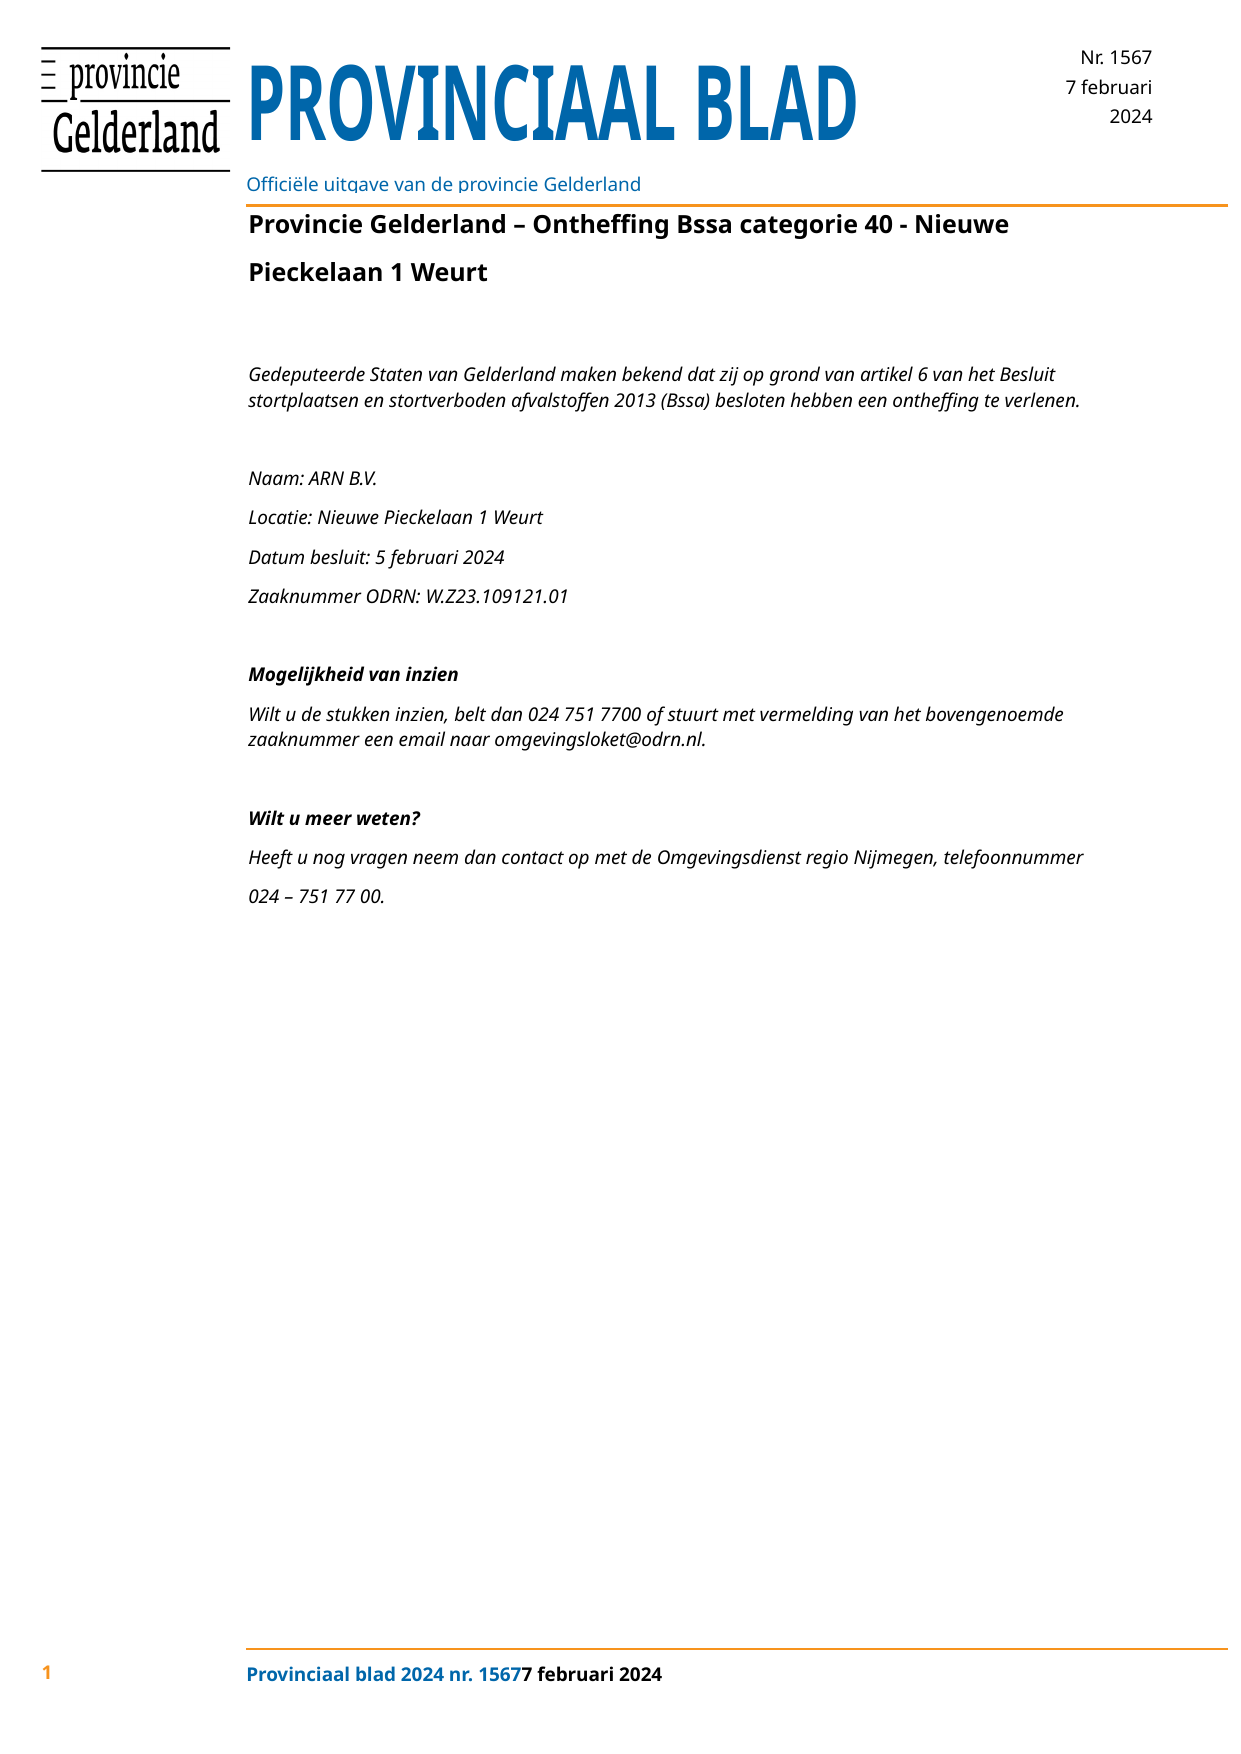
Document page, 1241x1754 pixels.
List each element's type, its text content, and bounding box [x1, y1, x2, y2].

text Datum besluit: 5 februari 2024 [248, 544, 1152, 569]
picture [41, 47, 231, 172]
text Mogelijkheid van inzien [248, 662, 1152, 687]
text Wilt u meer weten? [248, 805, 1152, 831]
text Gedeputeerde Staten van Gelderland maken bekend dat zij op grond van artikel 6 van het Besluit stortplaatsen en stortverboden afvalstoffen 2013 (Bssa) besloten hebben een ontheffing te verlenen. [248, 361, 1152, 412]
text Provincie Gelderland – Ontheffing Bssa categorie 40 - Nieuwe Pieckelaan 1 Weurt [248, 207, 1152, 288]
text 024 – 751 77 00. [248, 884, 1152, 909]
text Locatie: Nieuwe Pieckelaan 1 Weurt [248, 504, 1152, 530]
text Zaaknummer ODRN: W.Z23.109121.01 [248, 583, 1152, 609]
text Heeft u nog vragen neem dan contact op met de Omgevingsdienst regio Nijmegen, telefoonnummer [248, 844, 1152, 870]
text Naam: ARN B.V. [248, 465, 1152, 491]
text Wilt u de stukken inzien, belt dan 024 751 7700 of stuurt met vermelding van het bovengenoemde zaaknummer een email naar omgevingsloket@odrn.nl. [248, 701, 1152, 752]
